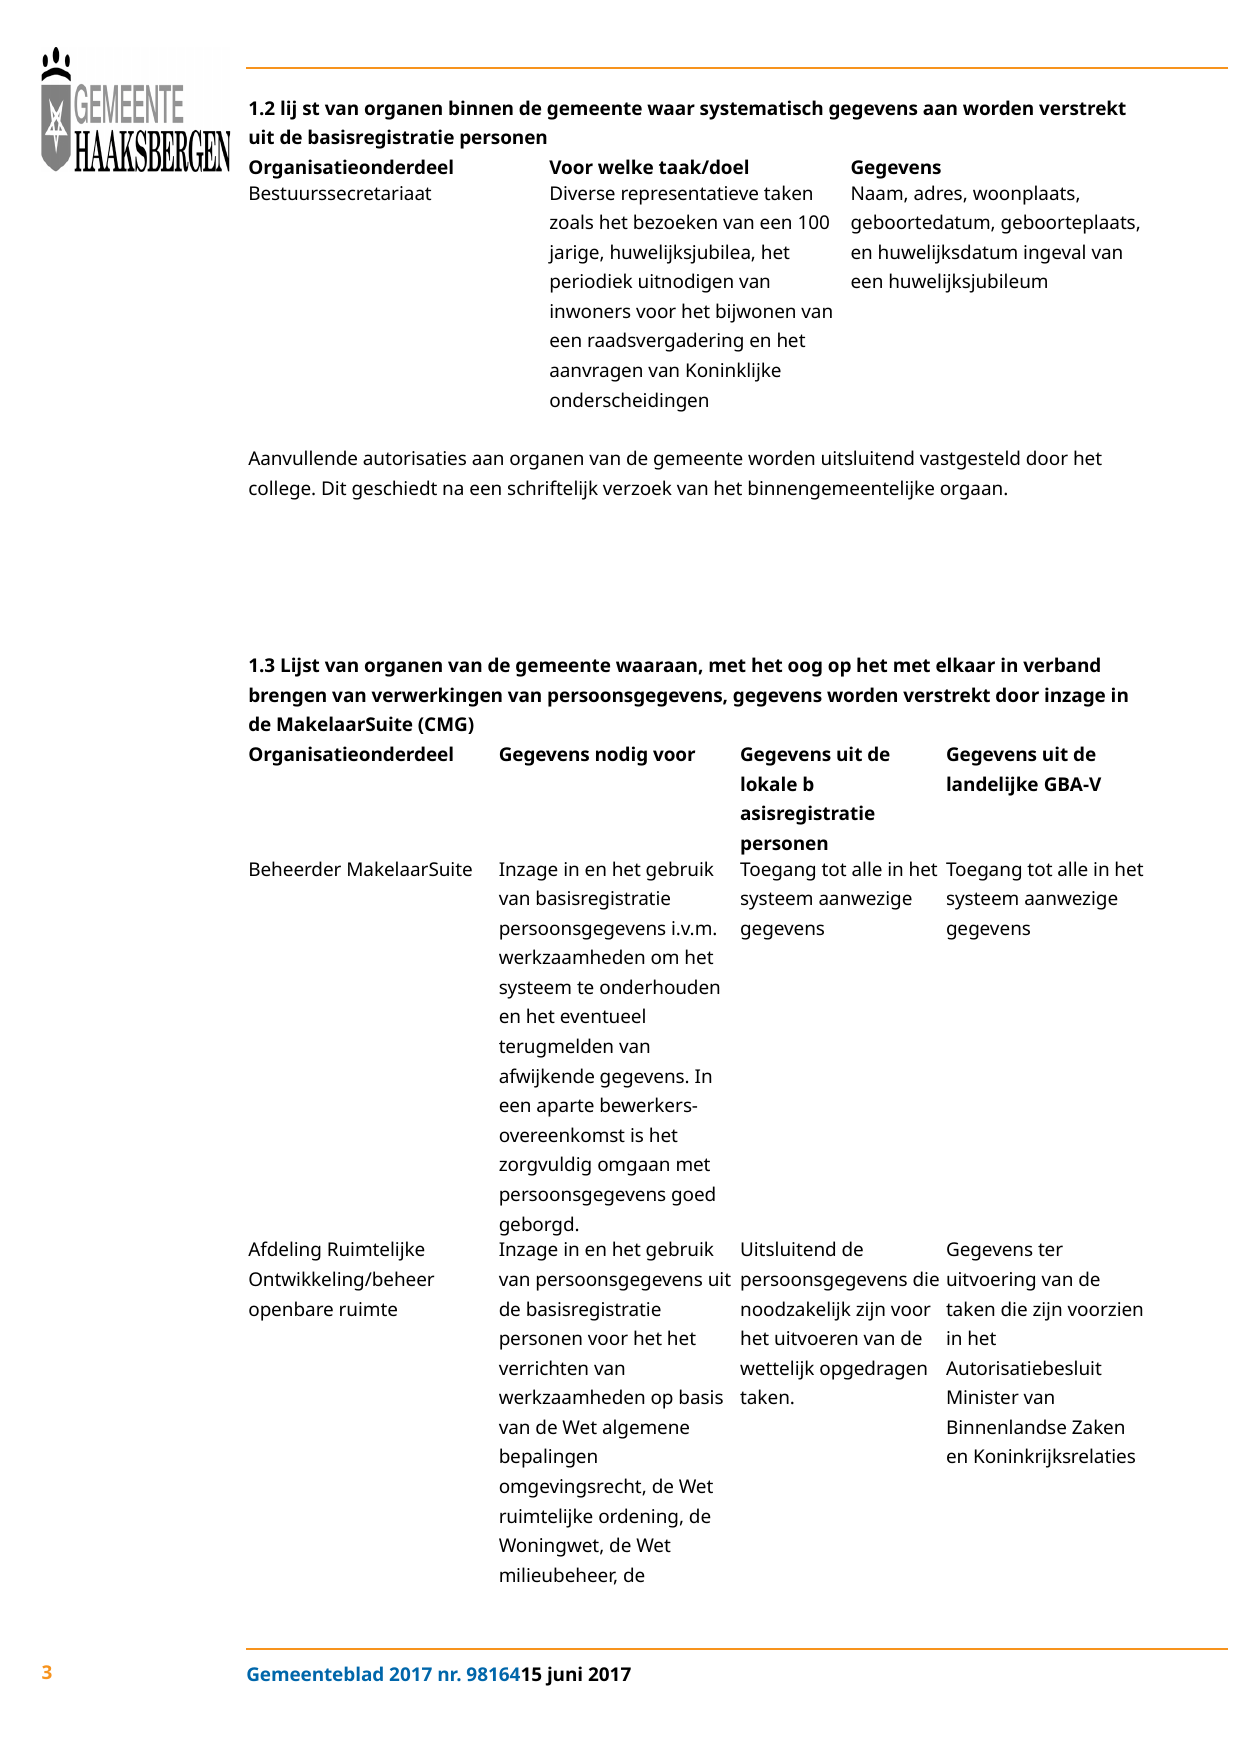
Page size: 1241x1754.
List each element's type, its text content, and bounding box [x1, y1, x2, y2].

table_cell Gegevens ter uitvoering van de taken die zijn voorzien in het Autorisatiebesluit Minister van Binnenlandse Zaken en Koninkrijksrelaties [946, 1237, 1152, 1588]
table_header Gegevens uit de landelijke GBA-V [946, 741, 1152, 856]
text 1.3 Lijst van organen van de gemeente waaraan, met het oog op het met elkaar in verband brengen van verwerkingen van persoonsgegevens, gegevens worden verstrekt door inzage in de MakelaarSuite (CMG) [248, 652, 1152, 737]
table_header Organisatieonderdeel [248, 741, 498, 856]
table_header Gegevens uit de lokale b asisregistratie personen [740, 741, 946, 856]
table_header Gegevens [850, 154, 1152, 180]
table_cell Naam, adres, woonplaats, geboortedatum, geboorteplaats, en huwelijksdatum ingeval van een huwelijksjubileum [850, 180, 1152, 413]
table_cell Uitsluitend de persoonsgegevens die noodzakelijk zijn voor het uitvoeren van de wettelijk opgedragen taken. [740, 1237, 946, 1588]
table_cell Diverse representatieve taken zoals het bezoeken van een 100 jarige, huwelijksjubilea, het periodiek uitnodigen van inwoners voor het bijwonen van een raadsvergadering en het aanvragen van Koninklijke onderscheidingen [549, 180, 850, 413]
table_header Voor welke taak/doel [549, 154, 850, 180]
table_header Organisatieonderdeel [248, 154, 549, 180]
table_cell Afdeling Ruimtelijke Ontwikkeling/beheer openbare ruimte [248, 1237, 498, 1588]
table_cell Toegang tot alle in het systeem aanwezige gegevens [740, 856, 946, 1237]
table_header Gegevens nodig voor [499, 741, 740, 856]
table_cell Beheerder MakelaarSuite [248, 856, 498, 1237]
text 1.2 lij st van organen binnen de gemeente waar systematisch gegevens aan worden verstrekt uit de basisregistratie personen [248, 95, 1152, 150]
table_cell Toegang tot alle in het systeem aanwezige gegevens [946, 856, 1152, 1237]
text Aanvullende autorisaties aan organen van de gemeente worden uitsluitend vastgesteld door het college. Dit geschiedt na een schriftelijk verzoek van het binnengemeentelijke orgaan. [248, 445, 1152, 501]
table_cell Bestuurssecretariaat [248, 180, 549, 413]
table_cell Inzage in en het gebruik van persoonsgegevens uit de basisregistratie personen voor het het verrichten van werkzaamheden op basis van de Wet algemene bepalingen omgevingsrecht, de Wet ruimtelijke ordening, de Woningwet, de Wet milieubeheer, de [499, 1237, 740, 1588]
table_cell Inzage in en het gebruik van basisregistratie persoonsgegevens i.v.m. werkzaamheden om het systeem te onderhouden en het eventueel terugmelden van afwijkende gegevens. In een aparte bewerkers-overeenkomst is het zorgvuldig omgaan met persoonsgegevens goed geborgd. [499, 856, 740, 1237]
picture [41, 47, 231, 172]
